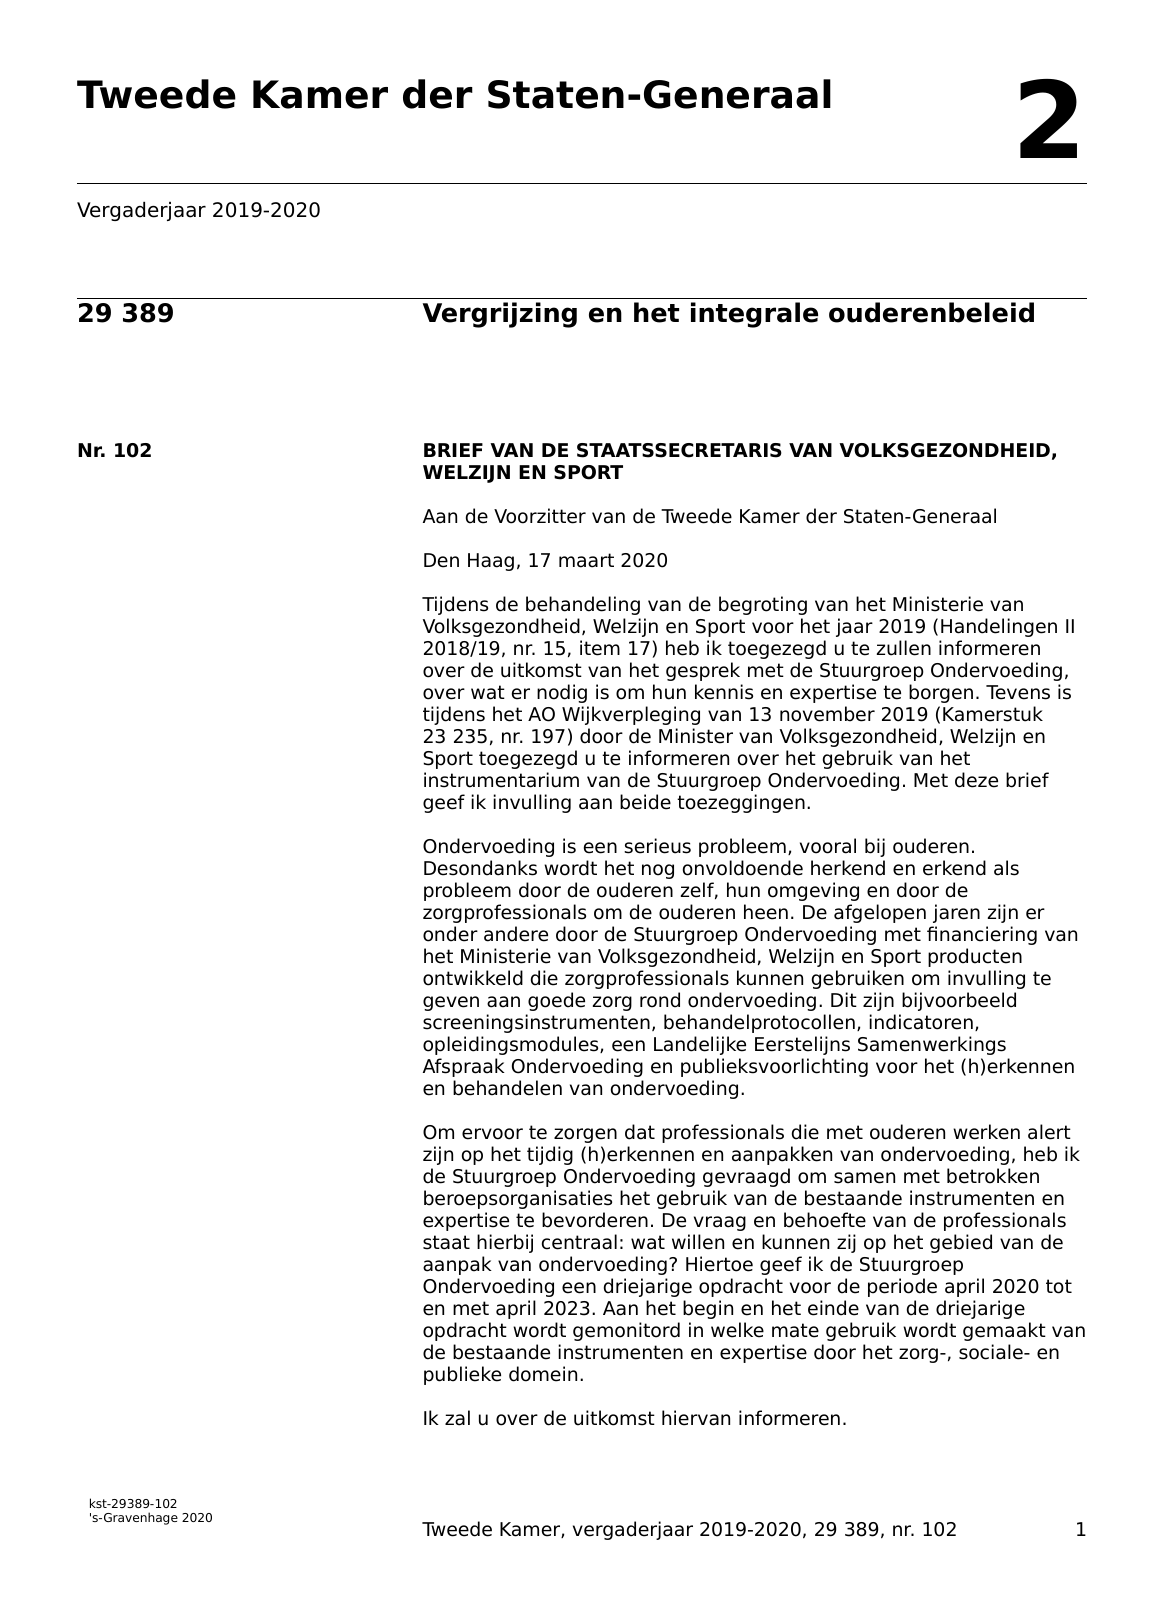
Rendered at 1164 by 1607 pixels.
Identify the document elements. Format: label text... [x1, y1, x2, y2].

text kst-29389-102 [88, 1497, 323, 1511]
text Ik zal u over de uitkomst hiervan informeren. [422, 1408, 1087, 1430]
text Ondervoeding is een serieus probleem, vooral bij ouderen. Desondanks wordt het nog onvoldoende herkend en erkend als probleem door de ouderen zelf, hun omgeving en door de zorgprofessionals om de ouderen heen. De afgelopen jaren zijn er onder andere door de Stuurgroep Ondervoeding met financiering van het Ministerie van Volksgezondheid, Welzijn en Sport producten ontwikkeld die zorgprofessionals kunnen gebruiken om invulling te geven aan goede zorg rond ondervoeding. Dit zijn bijvoorbeeld screeningsinstrumenten, behandelprotocollen, indicatoren, opleidingsmodules, een Landelijke Eerstelijns Samenwerkings Afspraak Ondervoeding en publieksvoorlichting voor het (h)erkennen en behandelen van ondervoeding. [422, 836, 1087, 1100]
subtitle 29 389 Vergrijzing en het integrale ouderenbeleid [77, 299, 1087, 329]
text 's-Gravenhage 2020 [88, 1511, 323, 1525]
table_cell Vergaderjaar 2019-2020 [77, 184, 1087, 298]
table_header 2 [886, 59, 1087, 183]
text Tijdens de behandeling van de begroting van het Ministerie van Volksgezondheid, Welzijn en Sport voor het jaar 2019 (Handelingen II 2018/19, nr. 15, item 17) heb ik toegezegd u te zullen informeren over de uitkomst van het gesprek met de Stuurgroep Ondervoeding, over wat er nodig is om hun kennis en expertise te borgen. Tevens is tijdens het AO Wijkverpleging van 13 november 2019 (Kamerstuk 23 235, nr. 197) door de Minister van Volksgezondheid, Welzijn en Sport toegezegd u te informeren over het gebruik van het instrumentarium van de Stuurgroep Ondervoeding. Met deze brief geef ik invulling aan beide toezeggingen. [422, 594, 1087, 814]
text Aan de Voorzitter van de Tweede Kamer der Staten-Generaal [422, 506, 1087, 528]
text Om ervoor te zorgen dat professionals die met ouderen werken alert zijn op het tijdig (h)erkennen en aanpakken van ondervoeding, heb ik de Stuurgroep Ondervoeding gevraagd om samen met betrokken beroepsorganisaties het gebruik van de bestaande instrumenten en expertise te bevorderen. De vraag en behoefte van de professionals staat hierbij centraal: wat willen en kunnen zij op het gebied van de aanpak van ondervoeding? Hiertoe geef ik de Stuurgroep Ondervoeding een driejarige opdracht voor de periode april 2020 tot en met april 2023. Aan het begin en het einde van de driejarige opdracht wordt gemonitord in welke mate gebruik wordt gemaakt van de bestaande instrumenten en expertise door het zorg-, sociale- en publieke domein. [422, 1122, 1087, 1386]
subtitle Nr. 102 BRIEF VAN DE STAATSSECRETARIS VAN VOLKSGEZONDHEID, WELZIJN EN SPORT [77, 440, 1087, 484]
text Den Haag, 17 maart 2020 [422, 550, 1087, 572]
table_header Tweede Kamer der Staten-Generaal [77, 59, 886, 183]
